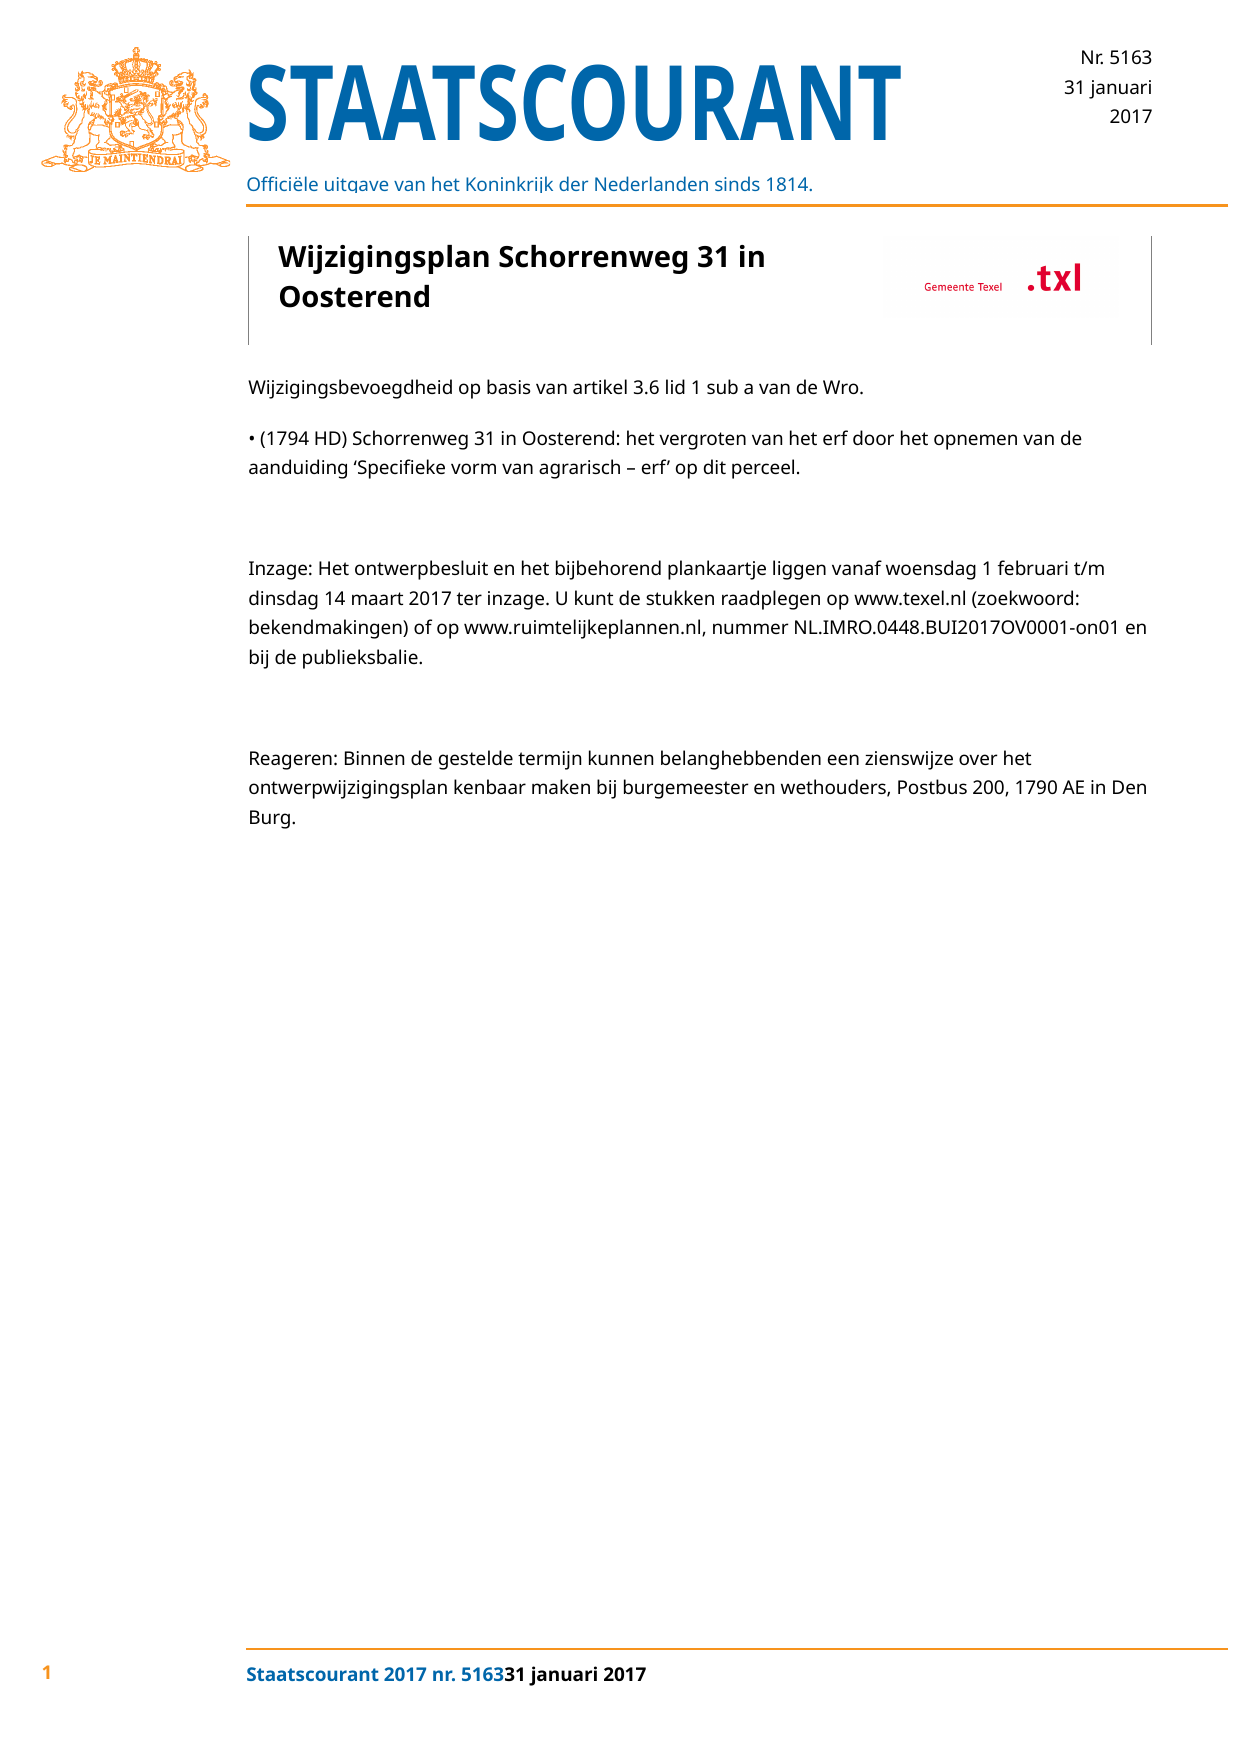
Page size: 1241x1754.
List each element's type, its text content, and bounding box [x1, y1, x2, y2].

table_header [850, 236, 1151, 345]
text • (1794 HD) Schorrenweg 31 in Oosterend: het vergroten van het erf door het opnemen van de aanduiding ‘Specifieke vorm van agrarisch – erf’ op dit perceel. [248, 425, 1152, 480]
picture [882, 236, 1119, 318]
text Wijzigingsbevoegdheid op basis van artikel 3.6 lid 1 sub a van de Wro. [248, 374, 1152, 400]
picture [41, 47, 231, 172]
text Reageren: Binnen de gestelde termijn kunnen belanghebbenden een zienswijze over het ontwerpwijzigingsplan kenbaar maken bij burgemeester en wethouders, Postbus 200, 1790 AE in Den Burg. [248, 745, 1152, 829]
text Inzage: Het ontwerpbesluit en het bijbehorend plankaartje liggen vanaf woensdag 1 februari t/m dinsdag 14 maart 2017 ter inzage. U kunt de stukken raadplegen op www.texel.nl (zoekwoord: bekendmakingen) of op www.ruimtelijkeplannen.nl, nummer NL.IMRO.0448.BUI2017OV0001-on01 en bij de publieksbalie. [248, 555, 1152, 669]
table_header Wijzigingsplan Schorrenweg 31 in Oosterend [249, 236, 850, 345]
